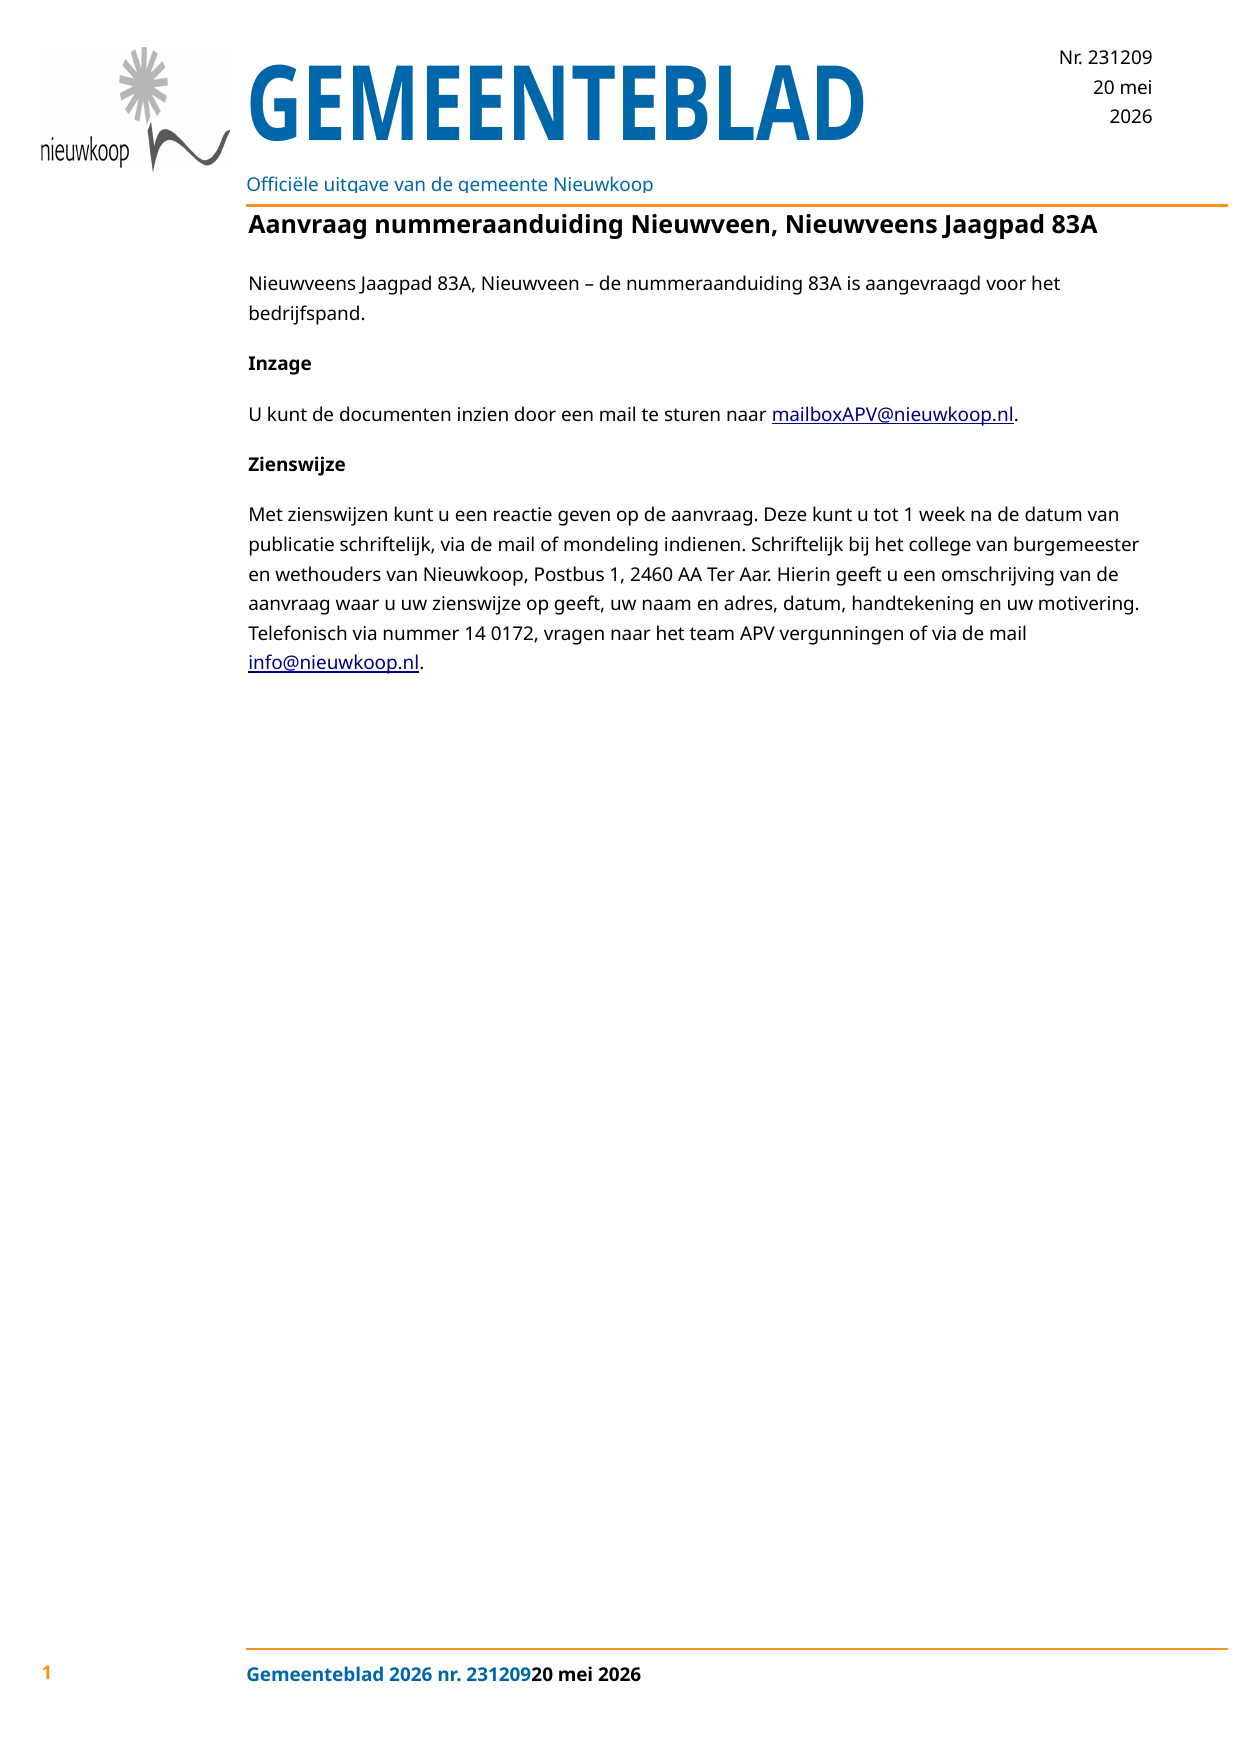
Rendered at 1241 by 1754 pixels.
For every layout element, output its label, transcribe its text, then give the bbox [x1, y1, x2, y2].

picture [41, 47, 231, 172]
text U kunt de documenten inzien door een mail te sturen naar mailboxAPV@nieuwkoop.nl. [248, 401, 1152, 426]
text Met zienswijzen kunt u een reactie geven op de aanvraag. Deze kunt u tot 1 week na de datum van publicatie schriftelijk, via de mail of mondeling indienen. Schriftelijk bij het college van burgemeester en wethouders van Nieuwkoop, Postbus 1, 2460 AA Ter Aar. Hierin geeft u een omschrijving van de aanvraag waar u uw zienswijze op geeft, uw naam en adres, datum, handtekening en uw motivering. Telefonisch via nummer 14 0172, vragen naar het team APV vergunningen of via de mail info@nieuwkoop.nl. [248, 502, 1152, 675]
text Inzage [248, 350, 1152, 376]
text Zienswijze [248, 451, 1152, 477]
text Aanvraag nummeraanduiding Nieuwveen, Nieuwveens Jaagpad 83A [248, 207, 1152, 241]
text Nieuwveens Jaagpad 83A, Nieuwveen – de nummeraanduiding 83A is aangevraagd voor het bedrijfspand. [248, 270, 1152, 326]
